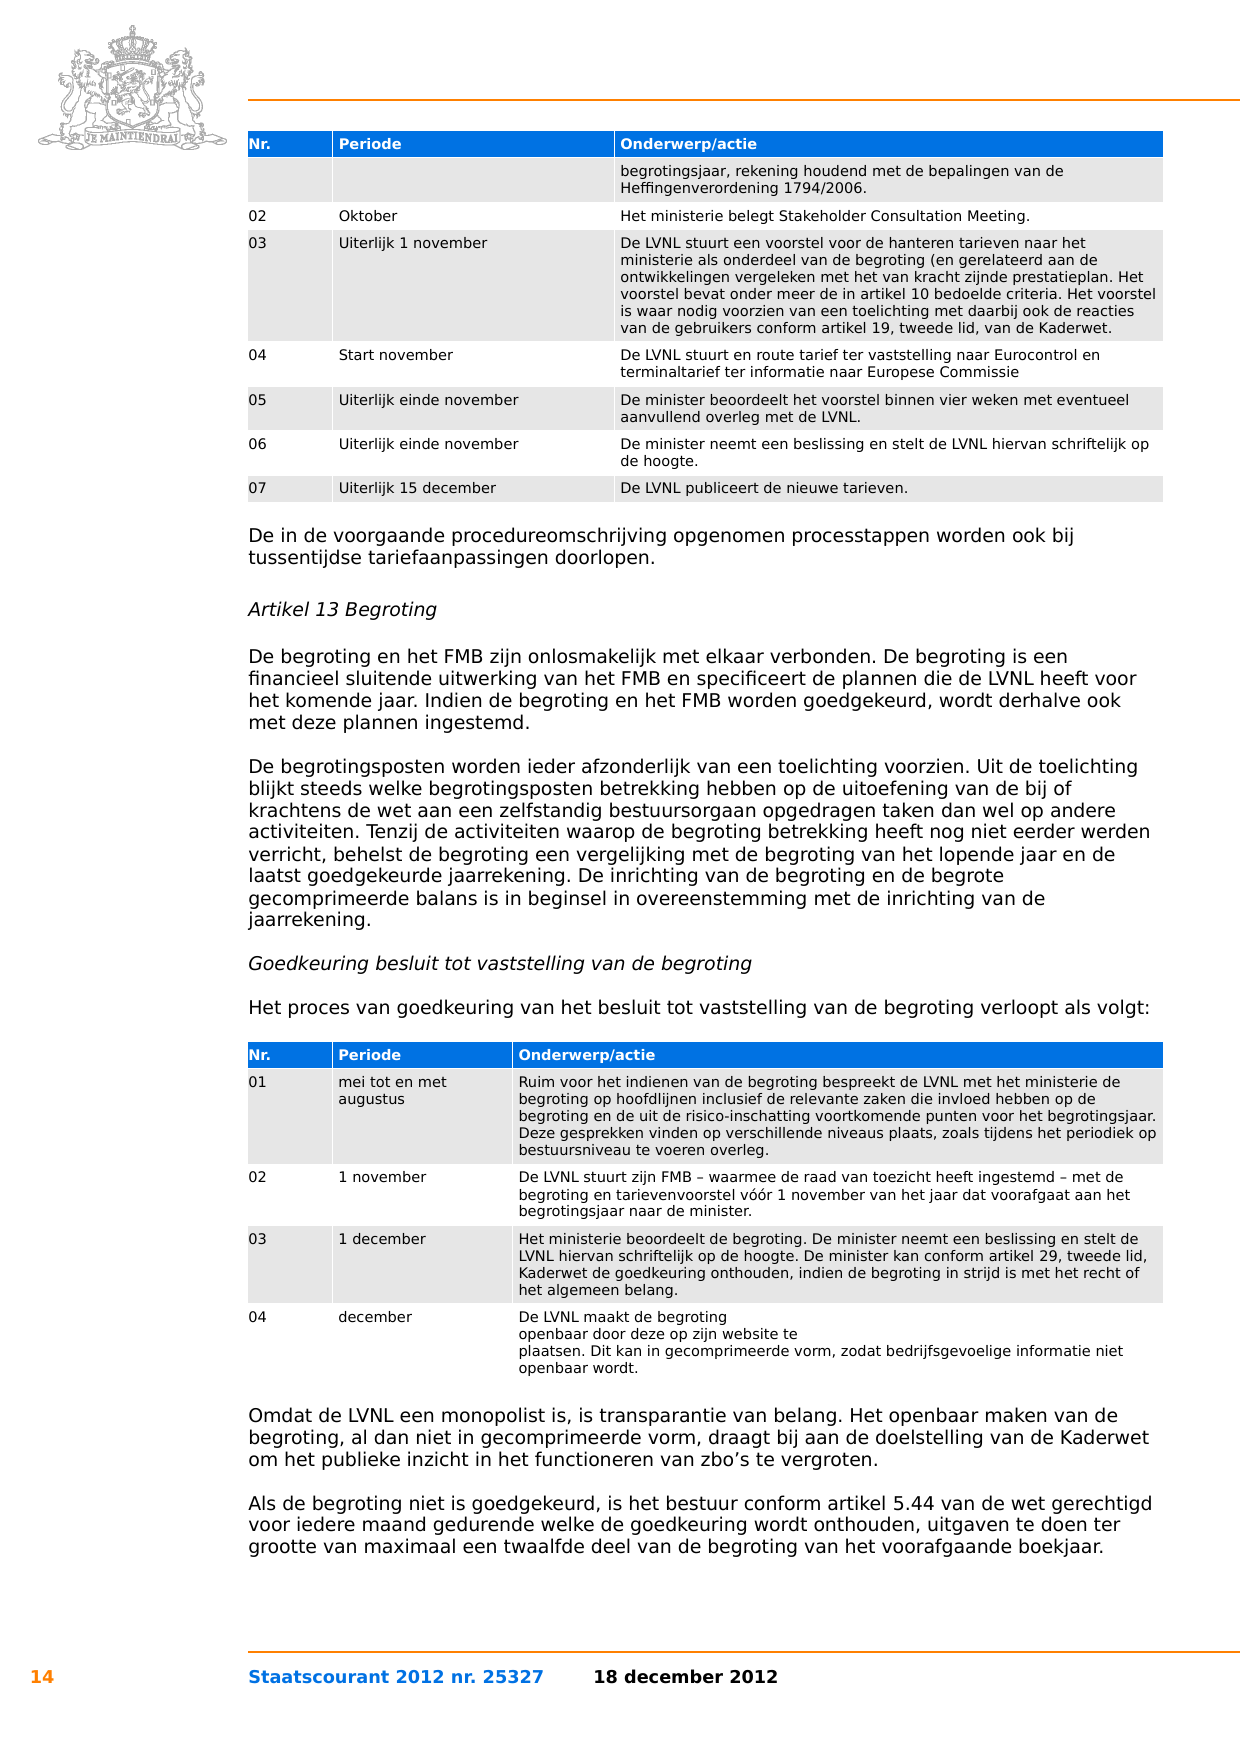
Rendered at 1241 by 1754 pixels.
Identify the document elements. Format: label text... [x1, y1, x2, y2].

table_cell De minister neemt een beslissing en stelt de LVNL hiervan schriftelijk op de hoogte. [615, 431, 1163, 474]
table_cell 02 [248, 1165, 332, 1225]
table_cell [248, 158, 332, 202]
table_cell december [333, 1304, 512, 1382]
table_cell De minister beoordeelt het voorstel binnen vier weken met eventueel aanvullend overleg met de LVNL. [615, 387, 1163, 430]
table_cell Het ministerie beoordeelt de begroting. De minister neemt een beslissing en stelt de LVNL hiervan schriftelijk op de hoogte. De minister kan conform artikel 29, tweede lid, Kaderwet de goedkeuring onthouden, indien de begroting in strijd is met het recht of het algemeen belang. [513, 1226, 1163, 1303]
table_cell 02 [248, 203, 332, 229]
table_cell 03 [248, 1226, 332, 1303]
table_cell 01 [248, 1069, 332, 1164]
table_cell De LVNL stuurt en route tarief ter vaststelling naar Eurocontrol en terminaltarief ter informatie naar Europese Commissie [615, 343, 1163, 386]
table_cell 07 [248, 476, 332, 502]
table_cell Uiterlijk einde november [333, 431, 614, 474]
table_header Periode [333, 1042, 512, 1068]
table_cell begrotingsjaar, rekening houdend met de bepalingen van de Heffingenverordening 1794/2006. [615, 158, 1163, 202]
table_header Onderwerp/actie [615, 131, 1163, 157]
text Omdat de LVNL een monopolist is, is transparantie van belang. Het openbaar maken van de begroting, al dan niet in gecomprimeerde vorm, draagt bij aan de doelstelling van de Kaderwet om het publieke inzicht in het functioneren van zbo’s te vergroten. [248, 1404, 1163, 1471]
subtitle Artikel 13 Begroting [248, 599, 1163, 621]
table_cell De LVNL maakt de begroting openbaar door deze op zijn website te plaatsen. Dit kan in gecomprimeerde vorm, zodat bedrijfsgevoelige informatie niet openbaar wordt. [513, 1304, 1163, 1382]
table_cell Oktober [333, 203, 614, 229]
table_cell 04 [248, 343, 332, 386]
table_cell Uiterlijk einde november [333, 387, 614, 430]
table_cell Uiterlijk 1 november [333, 230, 614, 341]
table_header Periode [333, 131, 614, 157]
text De begrotingsposten worden ieder afzonderlijk van een toelichting voorzien. Uit de toelichting blijkt steeds welke begrotingsposten betrekking hebben op de uitoefening van de bij of krachtens de wet aan een zelfstandig bestuursorgaan opgedragen taken dan wel op andere activiteiten. Tenzij de activiteiten waarop de begroting betrekking heeft nog niet eerder werden verricht, behelst de begroting een vergelijking met de begroting van het lopende jaar en de laatst goedgekeurde jaarrekening. De inrichting van de begroting en de begrote gecomprimeerde balans is in beginsel in overeenstemming met de inrichting van de jaarrekening. [248, 756, 1163, 931]
table_cell mei tot en met augustus [333, 1069, 512, 1164]
table_header Onderwerp/actie [513, 1042, 1163, 1068]
text Het proces van goedkeuring van het besluit tot vaststelling van de begroting verloopt als volgt: [248, 997, 1163, 1019]
table_cell 1 december [333, 1226, 512, 1303]
table_cell 06 [248, 431, 332, 474]
table_cell 04 [248, 1304, 332, 1382]
subtitle Goedkeuring besluit tot vaststelling van de begroting [248, 953, 1163, 975]
table_cell 1 november [333, 1165, 512, 1225]
table_header Nr. [248, 1042, 332, 1068]
table_cell Start november [333, 343, 614, 386]
table_cell De LVNL stuurt zijn FMB – waarmee de raad van toezicht heeft ingestemd – met de begroting en tarievenvoorstel vóór 1 november van het jaar dat voorafgaat aan het begrotingsjaar naar de minister. [513, 1165, 1163, 1225]
table_cell De LVNL stuurt een voorstel voor de hanteren tarieven naar het ministerie als onderdeel van de begroting (en gerelateerd aan de ontwikkelingen vergeleken met het van kracht zijnde prestatieplan. Het voorstel bevat onder meer de in artikel 10 bedoelde criteria. Het voorstel is waar nodig voorzien van een toelichting met daarbij ook de reacties van de gebruikers conform artikel 19, tweede lid, van de Kaderwet. [615, 230, 1163, 341]
table_header Nr. [248, 131, 332, 157]
table_cell 03 [248, 230, 332, 341]
table_cell De LVNL publiceert de nieuwe tarieven. [615, 476, 1163, 502]
text De in de voorgaande procedureomschrijving opgenomen processtappen worden ook bij tussentijdse tariefaanpassingen doorlopen. [248, 525, 1163, 569]
table_cell Het ministerie belegt Stakeholder Consultation Meeting. [615, 203, 1163, 229]
table_cell Uiterlijk 15 december [333, 476, 614, 502]
table_cell Ruim voor het indienen van de begroting bespreekt de LVNL met het ministerie de begroting op hoofdlijnen inclusief de relevante zaken die invloed hebben op de begroting en de uit de risico-inschatting voortkomende punten voor het begrotingsjaar. Deze gesprekken vinden op verschillende niveaus plaats, zoals tijdens het periodiek op bestuursniveau te voeren overleg. [513, 1069, 1163, 1164]
table_cell 05 [248, 387, 332, 430]
picture [38, 25, 227, 150]
text Als de begroting niet is goedgekeurd, is het bestuur conform artikel 5.44 van de wet gerechtigd voor iedere maand gedurende welke de goedkeuring wordt onthouden, uitgaven te doen ter grootte van maximaal een twaalfde deel van de begroting van het voorafgaande boekjaar. [248, 1492, 1163, 1558]
text De begroting en het FMB zijn onlosmakelijk met elkaar verbonden. De begroting is een financieel sluitende uitwerking van het FMB en specificeert de plannen die de LVNL heeft voor het komende jaar. Indien de begroting en het FMB worden goedgekeurd, wordt derhalve ook met deze plannen ingestemd. [248, 646, 1163, 734]
table_cell [333, 158, 614, 202]
